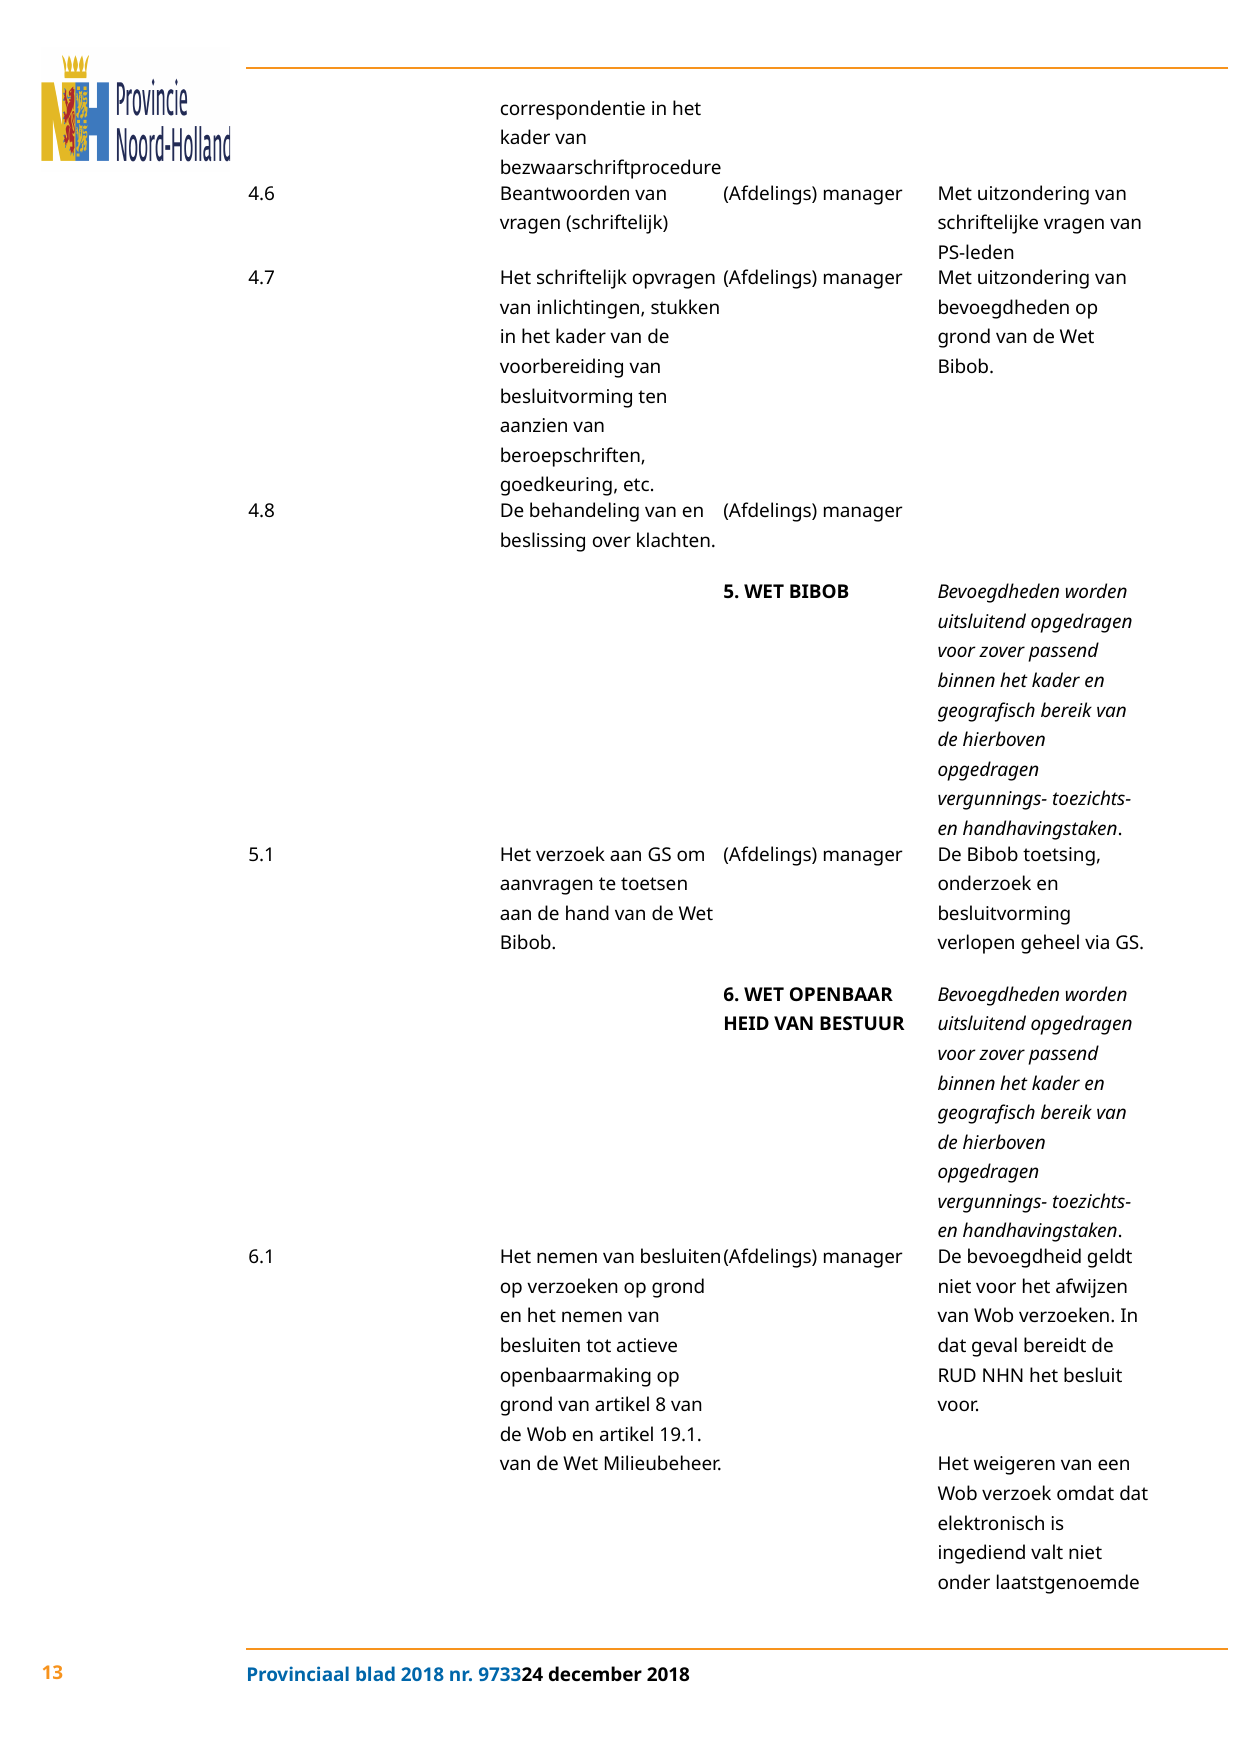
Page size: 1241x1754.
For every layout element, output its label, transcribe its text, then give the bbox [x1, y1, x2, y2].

table_cell [937, 95, 1152, 180]
table_cell [500, 579, 723, 841]
table_cell 4.7 [248, 265, 499, 497]
table_cell De Bibob toetsing, onderzoek en besluitvorming verlopen geheel via GS. [937, 841, 1152, 955]
table_cell Met uitzondering van bevoegdheden op grond van de Wet Bibob. [937, 265, 1152, 497]
table_cell 6. WET OPENBAAR HEID VAN BESTUUR [723, 981, 937, 1243]
table_cell [248, 95, 499, 180]
table_cell De bevoegdheid geldt niet voor het afwijzen van Wob verzoeken. In dat geval bereidt de RUD NHN het besluit voor. Het weigeren van een Wob verzoek omdat dat elektronisch is ingediend valt niet onder laatstgenoemde [937, 1244, 1152, 1594]
table_cell De behandeling van en beslissing over klachten. [500, 498, 723, 553]
table_cell Het schriftelijk opvragen van inlichtingen, stukken in het kader van de voorbereiding van besluitvorming ten aanzien van beroepschriften, goedkeuring, etc. [500, 265, 723, 497]
table_cell (Afdelings) manager [723, 841, 937, 955]
table_cell Het verzoek aan GS om aanvragen te toetsen aan de hand van de Wet Bibob. [500, 841, 723, 955]
table_cell [500, 981, 723, 1243]
table_cell Met uitzondering van schriftelijke vragen van PS-leden [937, 180, 1152, 264]
table_cell (Afdelings) manager [723, 498, 937, 553]
table_cell [937, 553, 1152, 578]
table_cell Beantwoorden van vragen (schriftelijk) [500, 180, 723, 264]
table_cell [937, 498, 1152, 553]
table_cell Het nemen van besluiten op verzoeken op grond en het nemen van besluiten tot actieve openbaarmaking op grond van artikel 8 van de Wob en artikel 19.1. van de Wet Milieubeheer. [500, 1244, 723, 1594]
table_cell 5.1 [248, 841, 499, 955]
table_cell [723, 955, 937, 981]
table_cell 4.8 [248, 498, 499, 553]
table_cell (Afdelings) manager [723, 265, 937, 497]
table_cell [248, 579, 499, 841]
table_cell Bevoegdheden worden uitsluitend opgedragen voor zover passend binnen het kader en geografisch bereik van de hierboven opgedragen vergunnings- toezichts- en handhavingstaken. [937, 579, 1152, 841]
table_cell [248, 955, 499, 981]
table_cell correspondentie in het kader van bezwaarschriftprocedure [500, 95, 723, 180]
table_cell [937, 955, 1152, 981]
table_cell Bevoegdheden worden uitsluitend opgedragen voor zover passend binnen het kader en geografisch bereik van de hierboven opgedragen vergunnings- toezichts- en handhavingstaken. [937, 981, 1152, 1243]
table_cell 6.1 [248, 1244, 499, 1594]
table_cell 4.6 [248, 180, 499, 264]
table_cell [723, 553, 937, 578]
table_cell [723, 95, 937, 180]
table_cell [500, 955, 723, 981]
table_cell [248, 553, 499, 578]
table_cell [248, 981, 499, 1243]
table_cell 5. WET BIBOB [723, 579, 937, 841]
table_cell (Afdelings) manager [723, 1244, 937, 1594]
table_cell [500, 553, 723, 578]
table_cell (Afdelings) manager [723, 180, 937, 264]
picture [41, 47, 231, 172]
